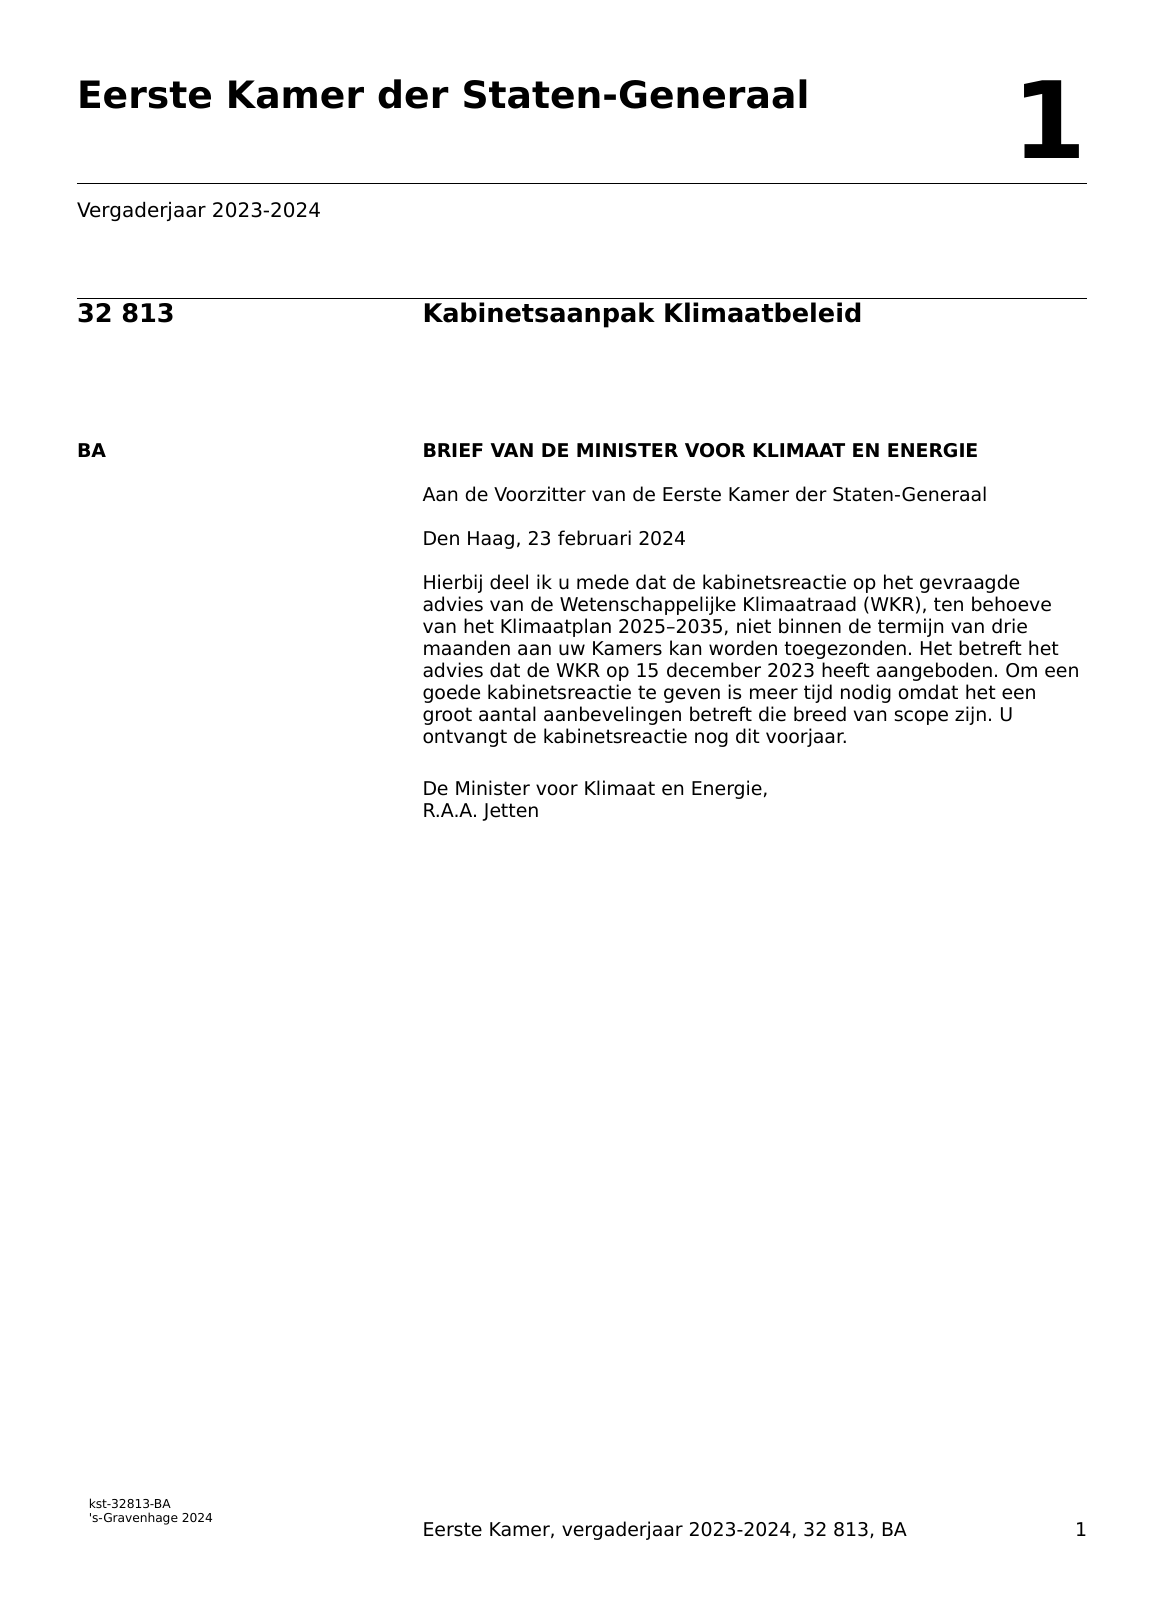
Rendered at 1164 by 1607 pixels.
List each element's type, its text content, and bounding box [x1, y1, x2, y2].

text 's-Gravenhage 2024 [88, 1511, 323, 1525]
text Aan de Voorzitter van de Eerste Kamer der Staten-Generaal [422, 484, 1087, 506]
subtitle 32 813 Kabinetsaanpak Klimaatbeleid [77, 299, 1087, 329]
text kst-32813-BA [88, 1497, 323, 1511]
text Den Haag, 23 februari 2024 [422, 528, 1087, 550]
table_header Eerste Kamer der Staten-Generaal [77, 59, 886, 183]
text De Minister voor Klimaat en Energie, R.A.A. Jetten [422, 778, 1087, 822]
table_cell Vergaderjaar 2023-2024 [77, 184, 1087, 298]
text Hierbij deel ik u mede dat de kabinetsreactie op het gevraagde advies van de Wetenschappelijke Klimaatraad (WKR), ten behoeve van het Klimaatplan 2025–2035, niet binnen de termijn van drie maanden aan uw Kamers kan worden toegezonden. Het betreft het advies dat de WKR op 15 december 2023 heeft aangeboden. Om een goede kabinetsreactie te geven is meer tijd nodig omdat het een groot aantal aanbevelingen betreft die breed van scope zijn. U ontvangt de kabinetsreactie nog dit voorjaar. [422, 572, 1087, 748]
table_header 1 [886, 59, 1087, 183]
subtitle BA BRIEF VAN DE MINISTER VOOR KLIMAAT EN ENERGIE [77, 440, 1087, 462]
